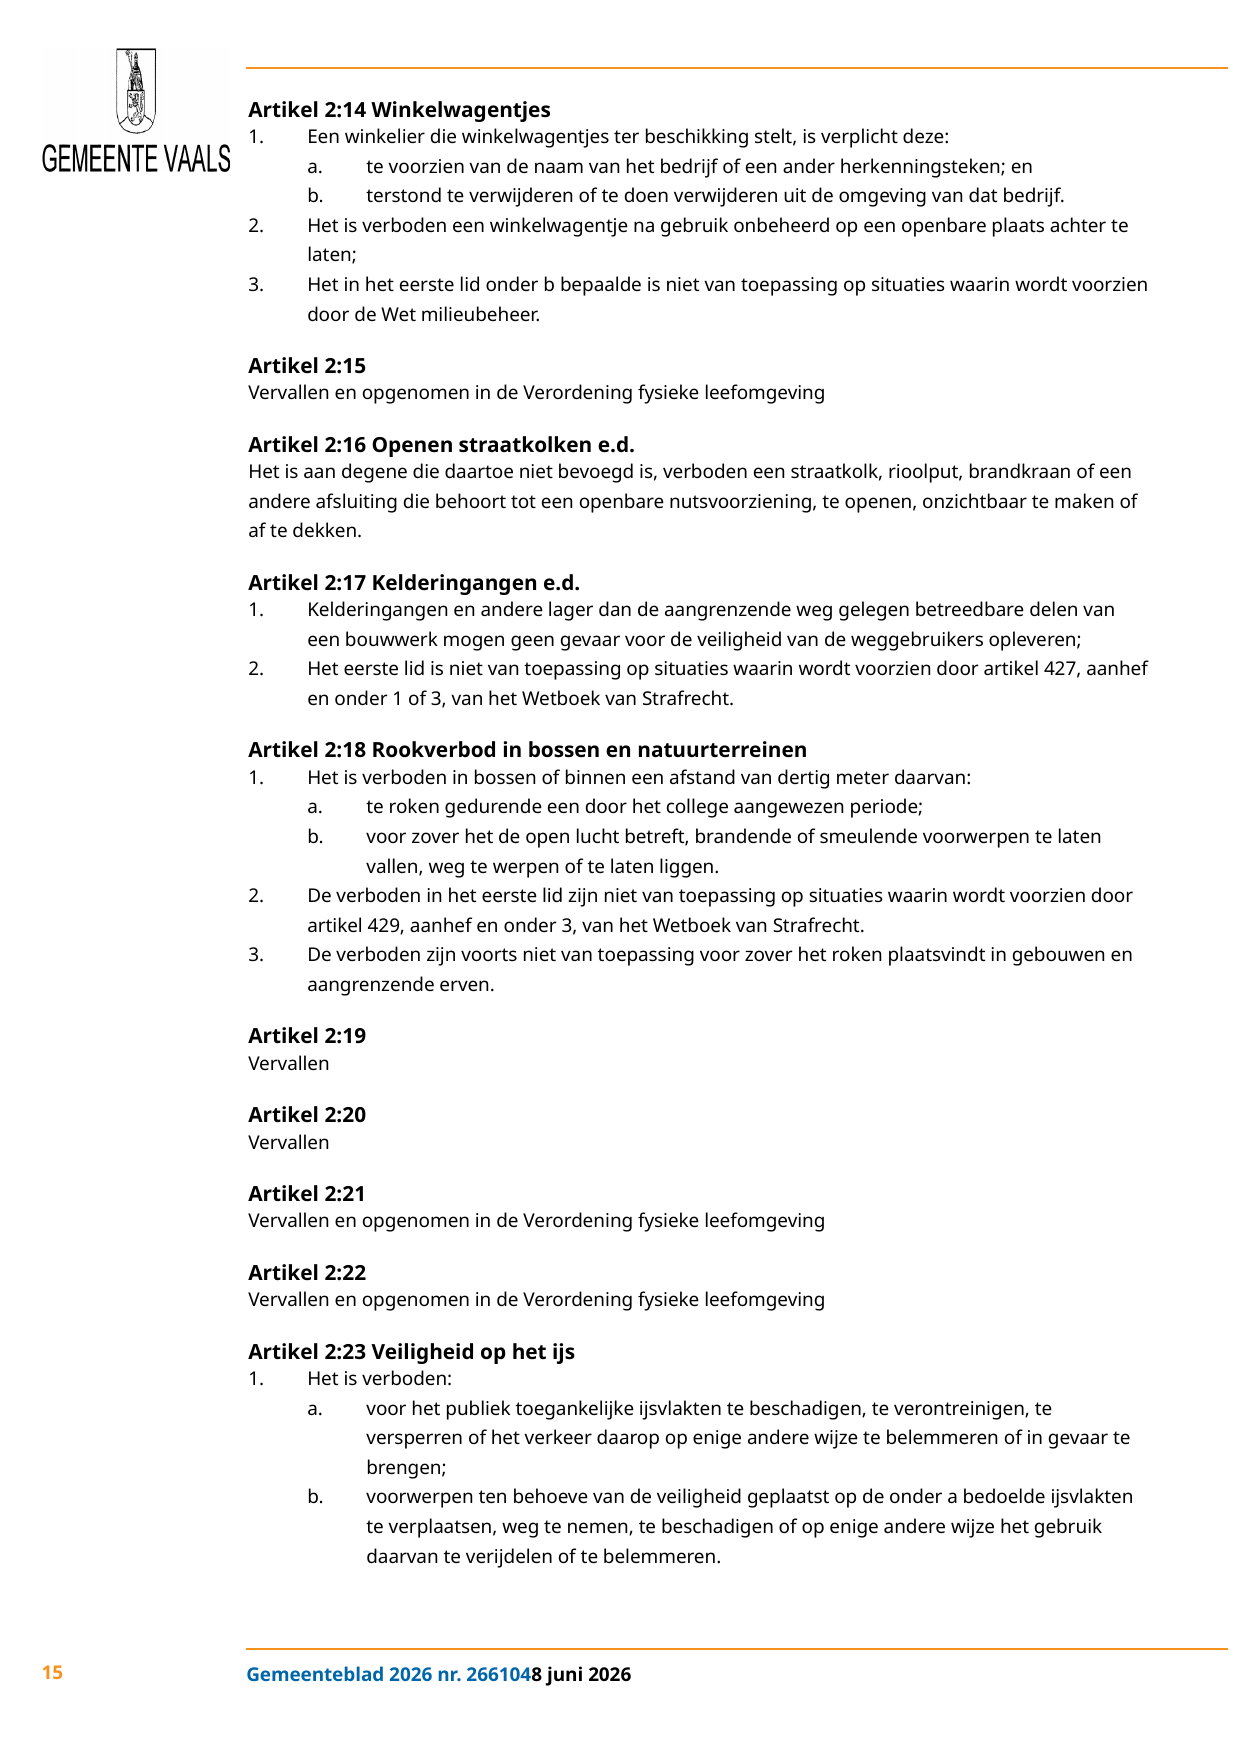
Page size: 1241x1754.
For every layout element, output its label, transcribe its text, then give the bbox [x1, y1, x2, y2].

list Het is verboden een winkelwagentje na gebruik onbeheerd op een openbare plaats achter te laten; [248, 212, 1152, 267]
text Artikel 2:14 Winkelwagentjes [248, 95, 1152, 123]
list voor het publiek toegankelijke ijsvlakten te beschadigen, te verontreinigen, te versperren of het verkeer daarop op enige andere wijze te belemmeren of in gevaar te brengen; [307, 1395, 1152, 1480]
picture [41, 47, 231, 172]
list Het is verboden in bossen of binnen een afstand van dertig meter daarvan: [248, 764, 1152, 790]
list terstond te verwijderen of te doen verwijderen uit de omgeving van dat bedrijf. [307, 182, 1152, 208]
text Artikel 2:22 [248, 1258, 1152, 1287]
text Het is aan degene die daartoe niet bevoegd is, verboden een straatkolk, rioolput, brandkraan of een andere afsluiting die behoort tot een openbare nutsvoorziening, te openen, onzichtbaar te maken of af te dekken. [248, 458, 1152, 543]
text Artikel 2:19 [248, 1022, 1152, 1050]
text Artikel 2:16 Openen straatkolken e.d. [248, 430, 1152, 458]
list Het eerste lid is niet van toepassing op situaties waarin wordt voorzien door artikel 427, aanhef en onder 1 of 3, van het Wetboek van Strafrecht. [248, 656, 1152, 711]
text Vervallen en opgenomen in de Verordening fysieke leefomgeving [248, 379, 1152, 405]
list Een winkelier die winkelwagentjes ter beschikking stelt, is verplicht deze: [248, 123, 1152, 149]
list te voorzien van de naam van het bedrijf of een ander herkenningsteken; en [307, 153, 1152, 178]
list Kelderingangen en andere lager dan de aangrenzende weg gelegen betreedbare delen van een bouwwerk mogen geen gevaar voor de veiligheid van de weggebruikers opleveren; [248, 596, 1152, 652]
list Het is verboden: [248, 1365, 1152, 1391]
text Artikel 2:21 [248, 1179, 1152, 1208]
list De verboden zijn voorts niet van toepassing voor zover het roken plaatsvindt in gebouwen en aangrenzende erven. [248, 942, 1152, 997]
list voorwerpen ten behoeve van de veiligheid geplaatst op de onder a bedoelde ijsvlakten te verplaatsen, weg te nemen, te beschadigen of op enige andere wijze het gebruik daarvan te verijdelen of te belemmeren. [307, 1484, 1152, 1569]
text Artikel 2:15 [248, 351, 1152, 379]
list te roken gedurende een door het college aangewezen periode; [307, 794, 1152, 819]
list Het in het eerste lid onder b bepaalde is niet van toepassing op situaties waarin wordt voorzien door de Wet milieubeheer. [248, 271, 1152, 326]
text Vervallen [248, 1129, 1152, 1154]
text Vervallen [248, 1050, 1152, 1076]
text Artikel 2:18 Rookverbod in bossen en natuurterreinen [248, 736, 1152, 764]
text Vervallen en opgenomen in de Verordening fysieke leefomgeving [248, 1287, 1152, 1312]
list voor zover het de open lucht betreft, brandende of smeulende voorwerpen te laten vallen, weg te werpen of te laten liggen. [307, 823, 1152, 878]
text Vervallen en opgenomen in de Verordening fysieke leefomgeving [248, 1208, 1152, 1233]
text Artikel 2:17 Kelderingangen e.d. [248, 568, 1152, 596]
text Artikel 2:23 Veiligheid op het ijs [248, 1337, 1152, 1365]
text Artikel 2:20 [248, 1100, 1152, 1129]
list De verboden in het eerste lid zijn niet van toepassing op situaties waarin wordt voorzien door artikel 429, aanhef en onder 3, van het Wetboek van Strafrecht. [248, 882, 1152, 938]
